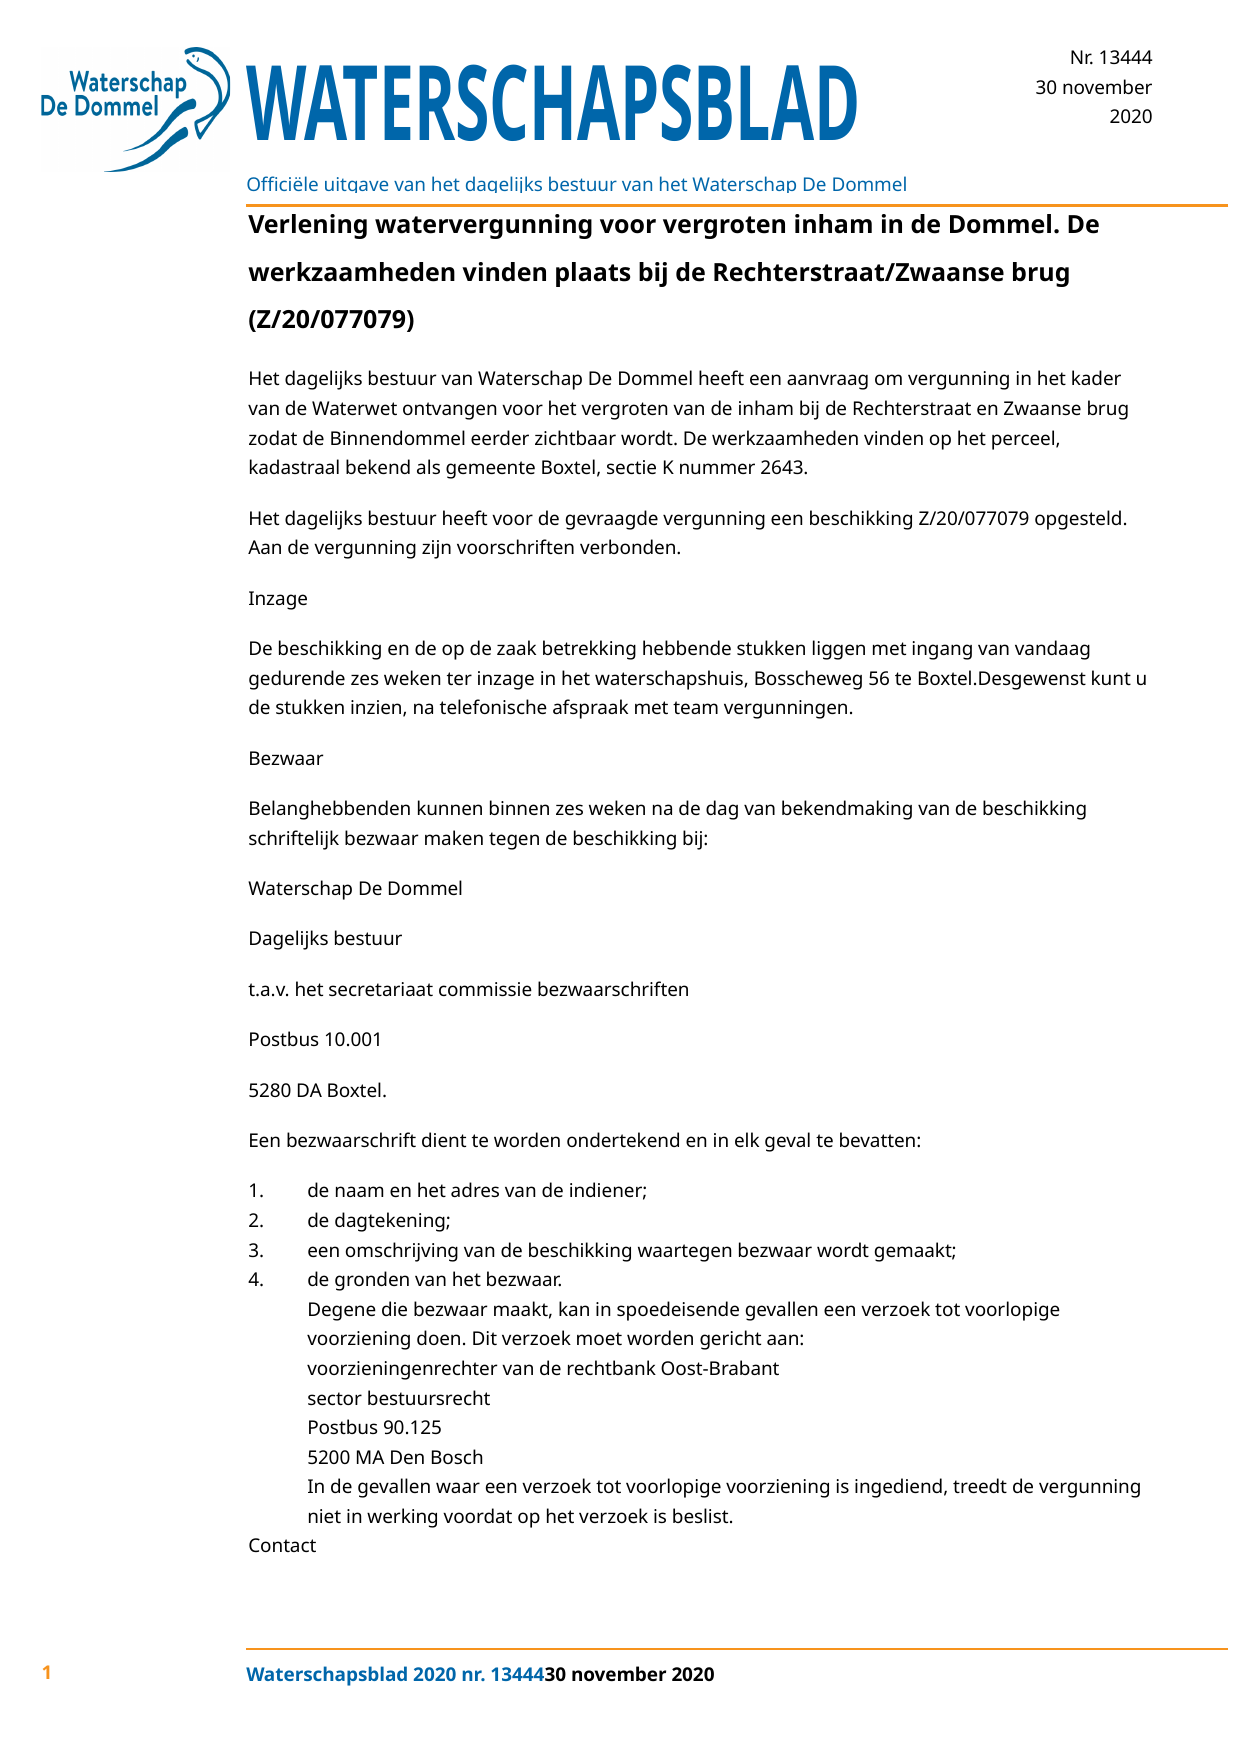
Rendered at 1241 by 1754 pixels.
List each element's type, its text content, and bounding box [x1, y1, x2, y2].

text Postbus 10.001 [248, 1026, 1152, 1052]
picture [204, 47, 231, 76]
list In de gevallen waar een verzoek tot voorlopige voorziening is ingediend, treedt de vergunning niet in werking voordat op het verzoek is beslist. [248, 1473, 1152, 1529]
text Verlening watervergunning voor vergroten inham in de Dommel. De werkzaamheden vinden plaats bij de Rechterstraat/Zwaanse brug (Z/20/077079) [248, 207, 1152, 336]
list de dagtekening; [248, 1207, 1152, 1233]
picture [41, 47, 231, 172]
text t.a.v. het secretariaat commissie bezwaarschriften [248, 976, 1152, 1002]
list Degene die bezwaar maakt, kan in spoedeisende gevallen een verzoek tot voorlopige voorziening doen. Dit verzoek moet worden gericht aan: [248, 1296, 1152, 1351]
text Waterschap De Dommel [248, 875, 1152, 901]
text Bezwaar [248, 745, 1152, 770]
text Contact [248, 1533, 1152, 1558]
list de naam en het adres van de indiener; [248, 1178, 1152, 1203]
list de gronden van het bezwaar. [248, 1266, 1152, 1292]
text Belanghebbenden kunnen binnen zes weken na de dag van bekendmaking van de beschikking schriftelijk bezwaar maken tegen de beschikking bij: [248, 795, 1152, 850]
text Een bezwaarschrift dient te worden ondertekend en in elk geval te bevatten: [248, 1127, 1152, 1153]
text Inzage [248, 585, 1152, 610]
picture [198, 118, 210, 131]
text De beschikking en de op de zaak betrekking hebbende stukken liggen met ingang van vandaag gedurende zes weken ter inzage in het waterschapshuis, Bosscheweg 56 te Boxtel.Desgewenst kunt u de stukken inzien, na telefonische afspraak met team vergunningen. [248, 635, 1152, 720]
text 5280 DA Boxtel. [248, 1077, 1152, 1102]
list sector bestuursrecht [248, 1385, 1152, 1410]
list Postbus 90.125 [248, 1414, 1152, 1440]
list voorzieningenrechter van de rechtbank Oost-Brabant [248, 1355, 1152, 1381]
text Dagelijks bestuur [248, 926, 1152, 951]
picture [45, 99, 51, 111]
list 5200 MA Den Bosch [248, 1444, 1152, 1469]
text Het dagelijks bestuur heeft voor de gevraagde vergunning een beschikking Z/20/077079 opgesteld. Aan de vergunning zijn voorschriften verbonden. [248, 505, 1152, 560]
text Het dagelijks bestuur van Waterschap De Dommel heeft een aanvraag om vergunning in het kader van de Waterwet ontvangen voor het vergroten van de inham bij de Rechterstraat en Zwaanse brug zodat de Binnendommel eerder zichtbaar wordt. De werkzaamheden vinden op het perceel, kadastraal bekend als gemeente Boxtel, sectie K nummer 2643. [248, 366, 1152, 480]
list een omschrijving van de beschikking waartegen bezwaar wordt gemaakt; [248, 1237, 1152, 1262]
